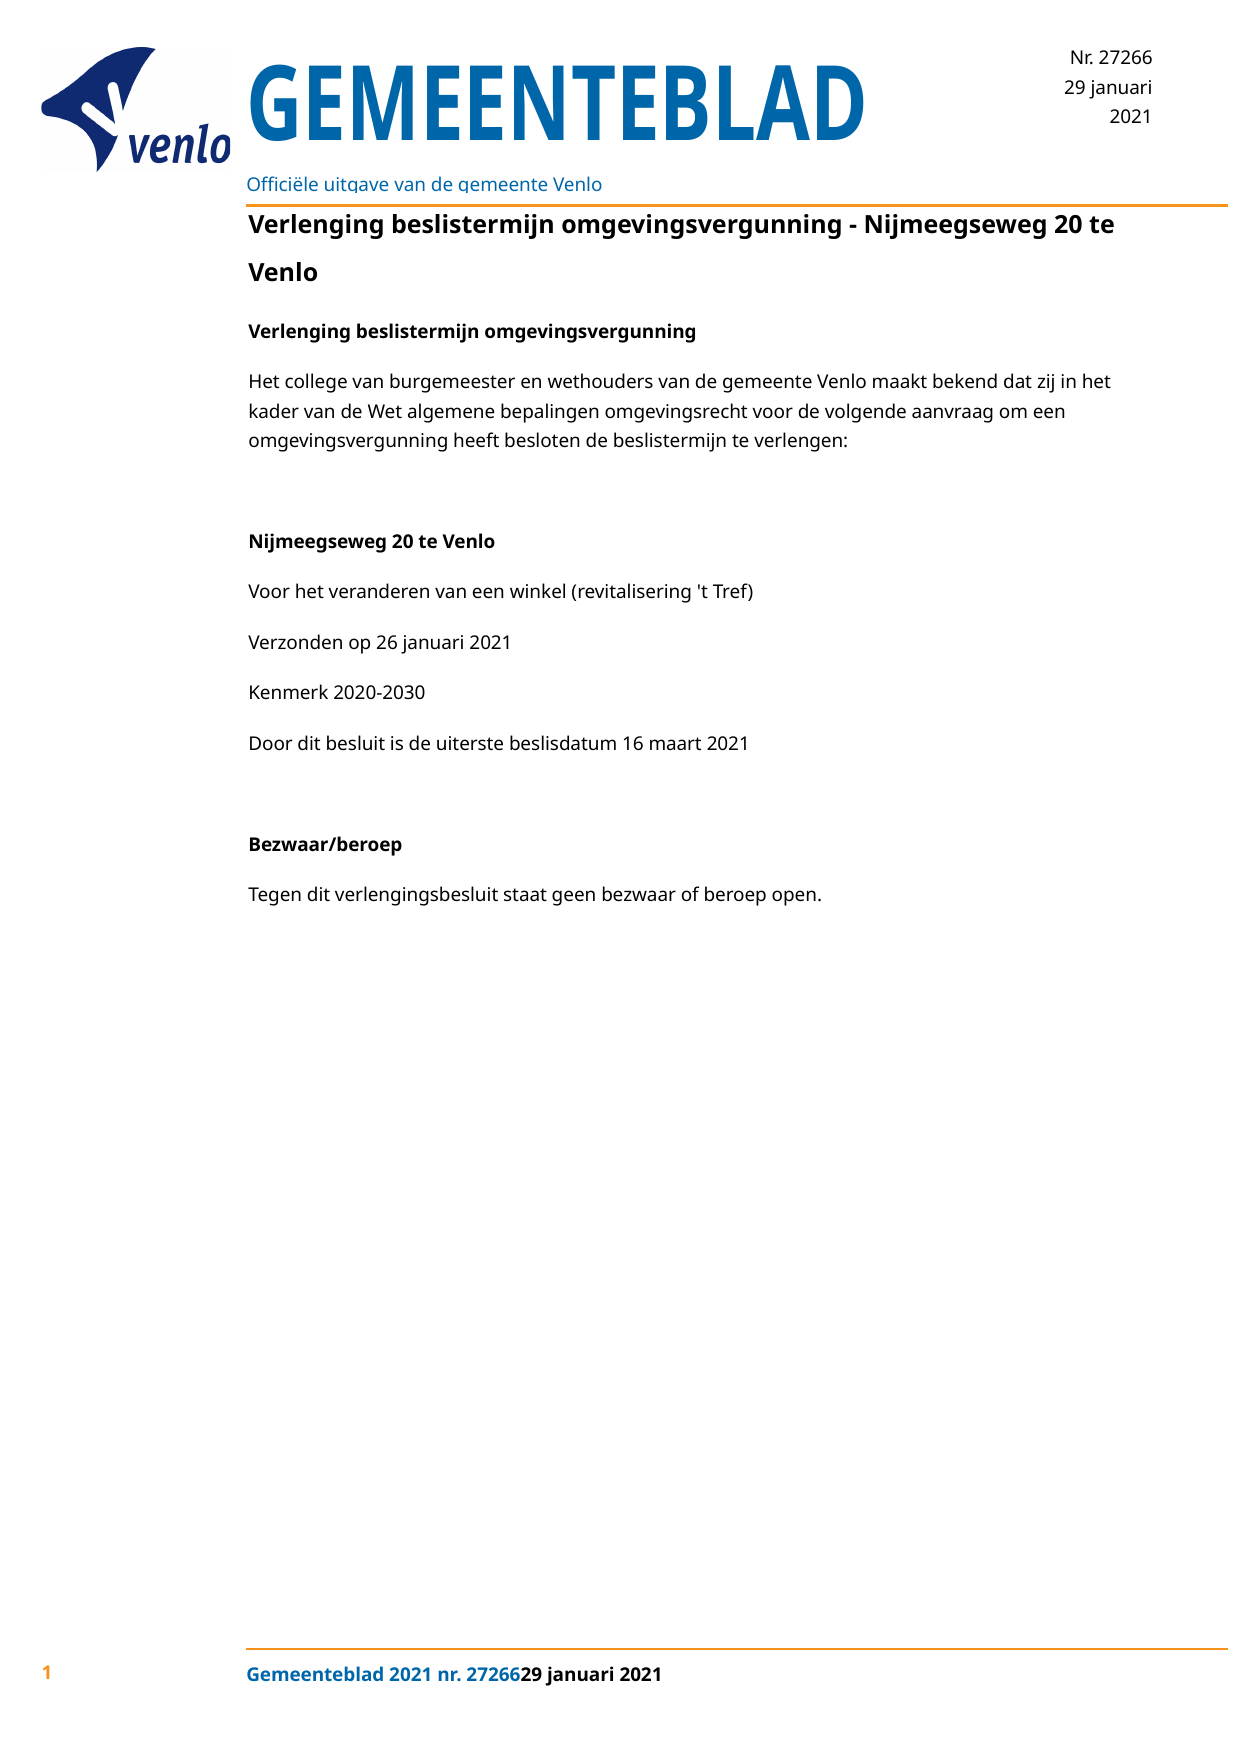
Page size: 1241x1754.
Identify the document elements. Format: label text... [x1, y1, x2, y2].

text Verlenging beslistermijn omgevingsvergunning [248, 318, 1152, 344]
text Verzonden op 26 januari 2021 [248, 629, 1152, 655]
text Verlenging beslistermijn omgevingsvergunning - Nijmeegseweg 20 te Venlo [248, 207, 1152, 288]
text Het college van burgemeester en wethouders van de gemeente Venlo maakt bekend dat zij in het kader van de Wet algemene bepalingen omgevingsrecht voor de volgende aanvraag om een omgevingsvergunning heeft besloten de beslistermijn te verlengen: [248, 368, 1152, 453]
text Nijmeegseweg 20 te Venlo [248, 528, 1152, 554]
text Tegen dit verlengingsbesluit staat geen bezwaar of beroep open. [248, 881, 1152, 907]
text Kenmerk 2020-2030 [248, 679, 1152, 705]
text Voor het veranderen van een winkel (revitalisering 't Tref) [248, 579, 1152, 604]
picture [41, 47, 231, 172]
text Bezwaar/beroep [248, 831, 1152, 857]
text Door dit besluit is de uiterste beslisdatum 16 maart 2021 [248, 730, 1152, 756]
